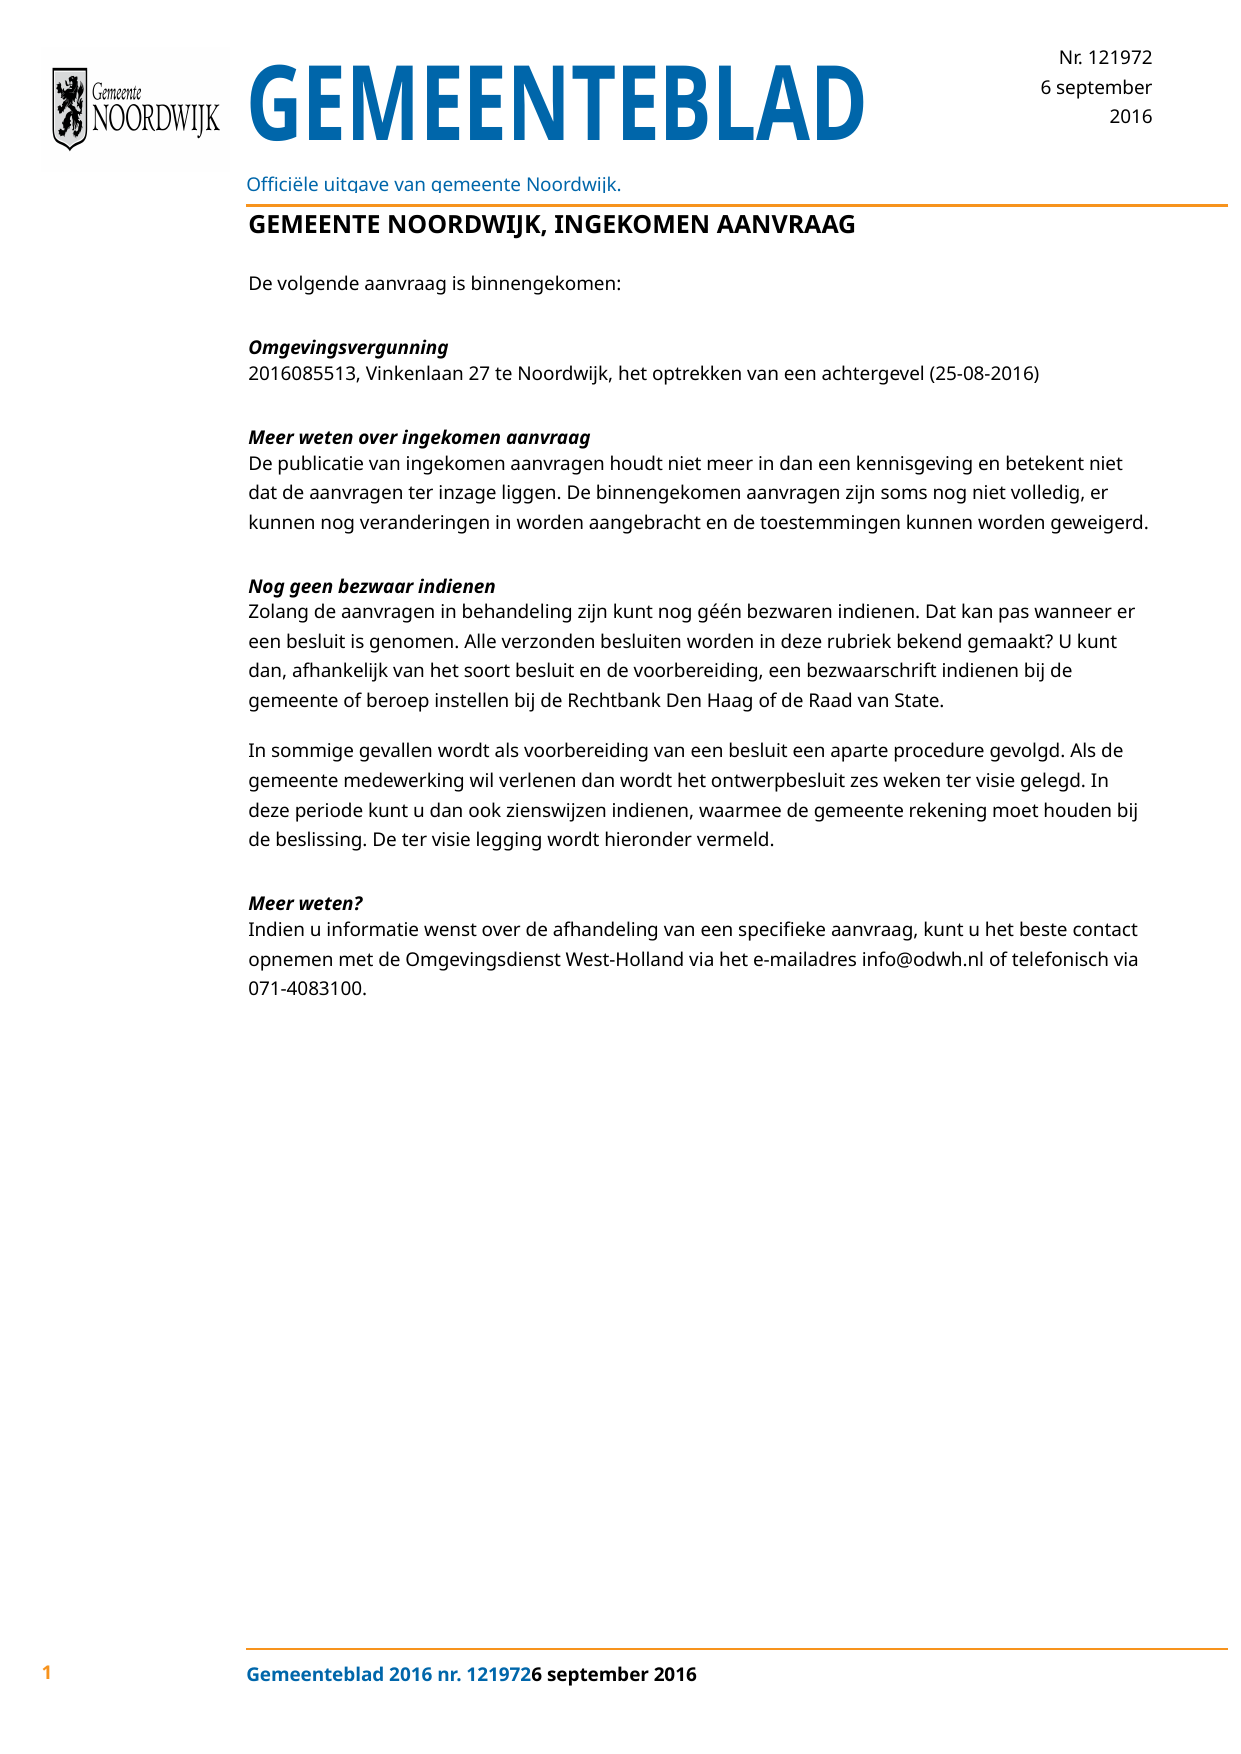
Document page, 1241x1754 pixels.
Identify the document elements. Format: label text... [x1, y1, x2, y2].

text De publicatie van ingekomen aanvragen houdt niet meer in dan een kennisgeving en betekent niet dat de aanvragen ter inzage liggen. De binnengekomen aanvragen zijn soms nog niet volledig, er kunnen nog veranderingen in worden aangebracht en de toestemmingen kunnen worden geweigerd. [248, 450, 1152, 534]
text Meer weten over ingekomen aanvraag [248, 424, 1152, 450]
text Zolang de aanvragen in behandeling zijn kunt nog géén bezwaren indienen. Dat kan pas wanneer er een besluit is genomen. Alle verzonden besluiten worden in deze rubriek bekend gemaakt? U kunt dan, afhankelijk van het soort besluit en de voorbereiding, een bezwaarschrift indienen bij de gemeente of beroep instellen bij de Rechtbank Den Haag of de Raad van State. [248, 598, 1152, 713]
text De volgende aanvraag is binnengekomen: [248, 270, 1152, 296]
text In sommige gevallen wordt als voorbereiding van een besluit een aparte procedure gevolgd. Als de gemeente medewerking wil verlenen dan wordt het ontwerpbesluit zes weken ter visie gelegd. In deze periode kunt u dan ook zienswijzen indienen, waarmee de gemeente rekening moet houden bij de beslissing. De ter visie legging wordt hieronder vermeld. [248, 738, 1152, 852]
text Meer weten? [248, 890, 1152, 916]
picture [41, 47, 231, 172]
text 2016085513, Vinkenlaan 27 te Noordwijk, het optrekken van een achtergevel (25-08-2016) [248, 360, 1152, 386]
text Omgevingsvergunning [248, 334, 1152, 360]
text Indien u informatie wenst over de afhandeling van een specifieke aanvraag, kunt u het beste contact opnemen met de Omgevingsdienst West-Holland via het e-mailadres info@odwh.nl of telefonisch via 071-4083100. [248, 916, 1152, 1001]
text Nog geen bezwaar indienen [248, 573, 1152, 598]
text GEMEENTE NOORDWIJK, INGEKOMEN AANVRAAG [248, 207, 1152, 241]
